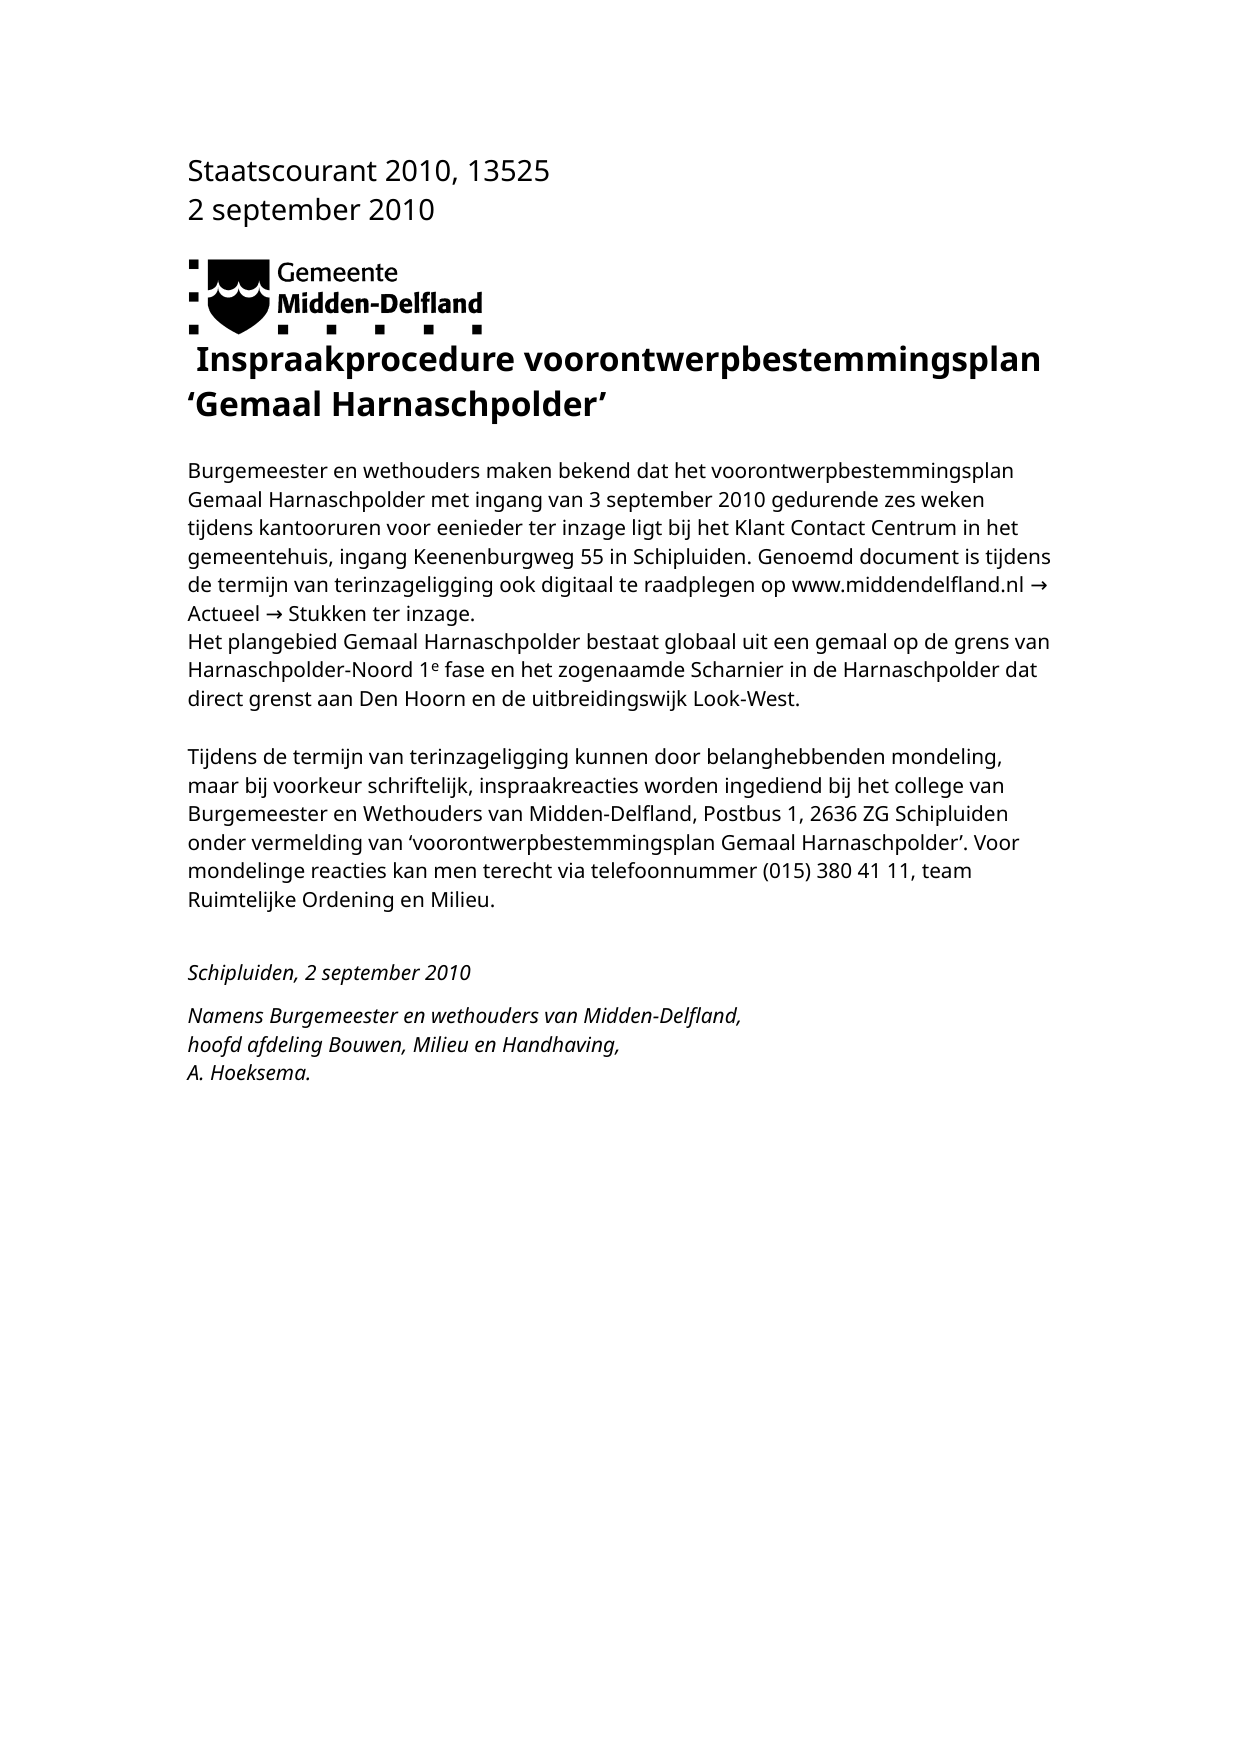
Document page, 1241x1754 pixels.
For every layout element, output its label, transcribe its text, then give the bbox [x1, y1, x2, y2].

picture [187, 258, 484, 336]
text Tijdens de termijn van terinzageligging kunnen door belanghebbenden mondeling, maar bij voorkeur schriftelijk, inspraakreacties worden ingediend bij het college van Burgemeester en Wethouders van Midden-Delfland, Postbus 1, 2636 ZG Schipluiden onder vermelding van ‘voorontwerpbestemmingsplan Gemaal Harnaschpolder’. Voor mondelinge reacties kan men terecht via telefoonnummer (015) 380 41 11, team Ruimtelijke Ordening en Milieu. [187, 742, 1053, 913]
text A. Hoeksema. [187, 1058, 1053, 1087]
text Staatscourant 2010, 13525 [187, 150, 1053, 190]
text hoofd afdeling Bouwen, Milieu en Handhaving, [187, 1030, 1053, 1058]
text Het plangebied Gemaal Harnaschpolder bestaat globaal uit een gemaal op de grens van Harnaschpolder-Noord 1e fase en het zogenaamde Scharnier in de Harnaschpolder dat direct grenst aan Den Hoorn en de uitbreidingswijk Look-West. [187, 627, 1053, 712]
text Schipluiden, 2 september 2010 [187, 958, 1053, 987]
subtitle Inspraakprocedure voorontwerpbestemmingsplan ‘Gemaal Harnaschpolder’ [187, 271, 1053, 427]
text Burgemeester en wethouders maken bekend dat het voorontwerpbestemmingsplan Gemaal Harnaschpolder met ingang van 3 september 2010 gedurende zes weken tijdens kantooruren voor eenieder ter inzage ligt bij het Klant Contact Centrum in het gemeentehuis, ingang Keenenburgweg 55 in Schipluiden. Genoemd document is tijdens de termijn van terinzageligging ook digitaal te raadplegen op www.middendelfland.nl → Actueel → Stukken ter inzage. [187, 457, 1053, 627]
text Namens Burgemeester en wethouders van Midden-Delfland, [187, 1002, 1053, 1030]
text 2 september 2010 [187, 190, 1053, 229]
